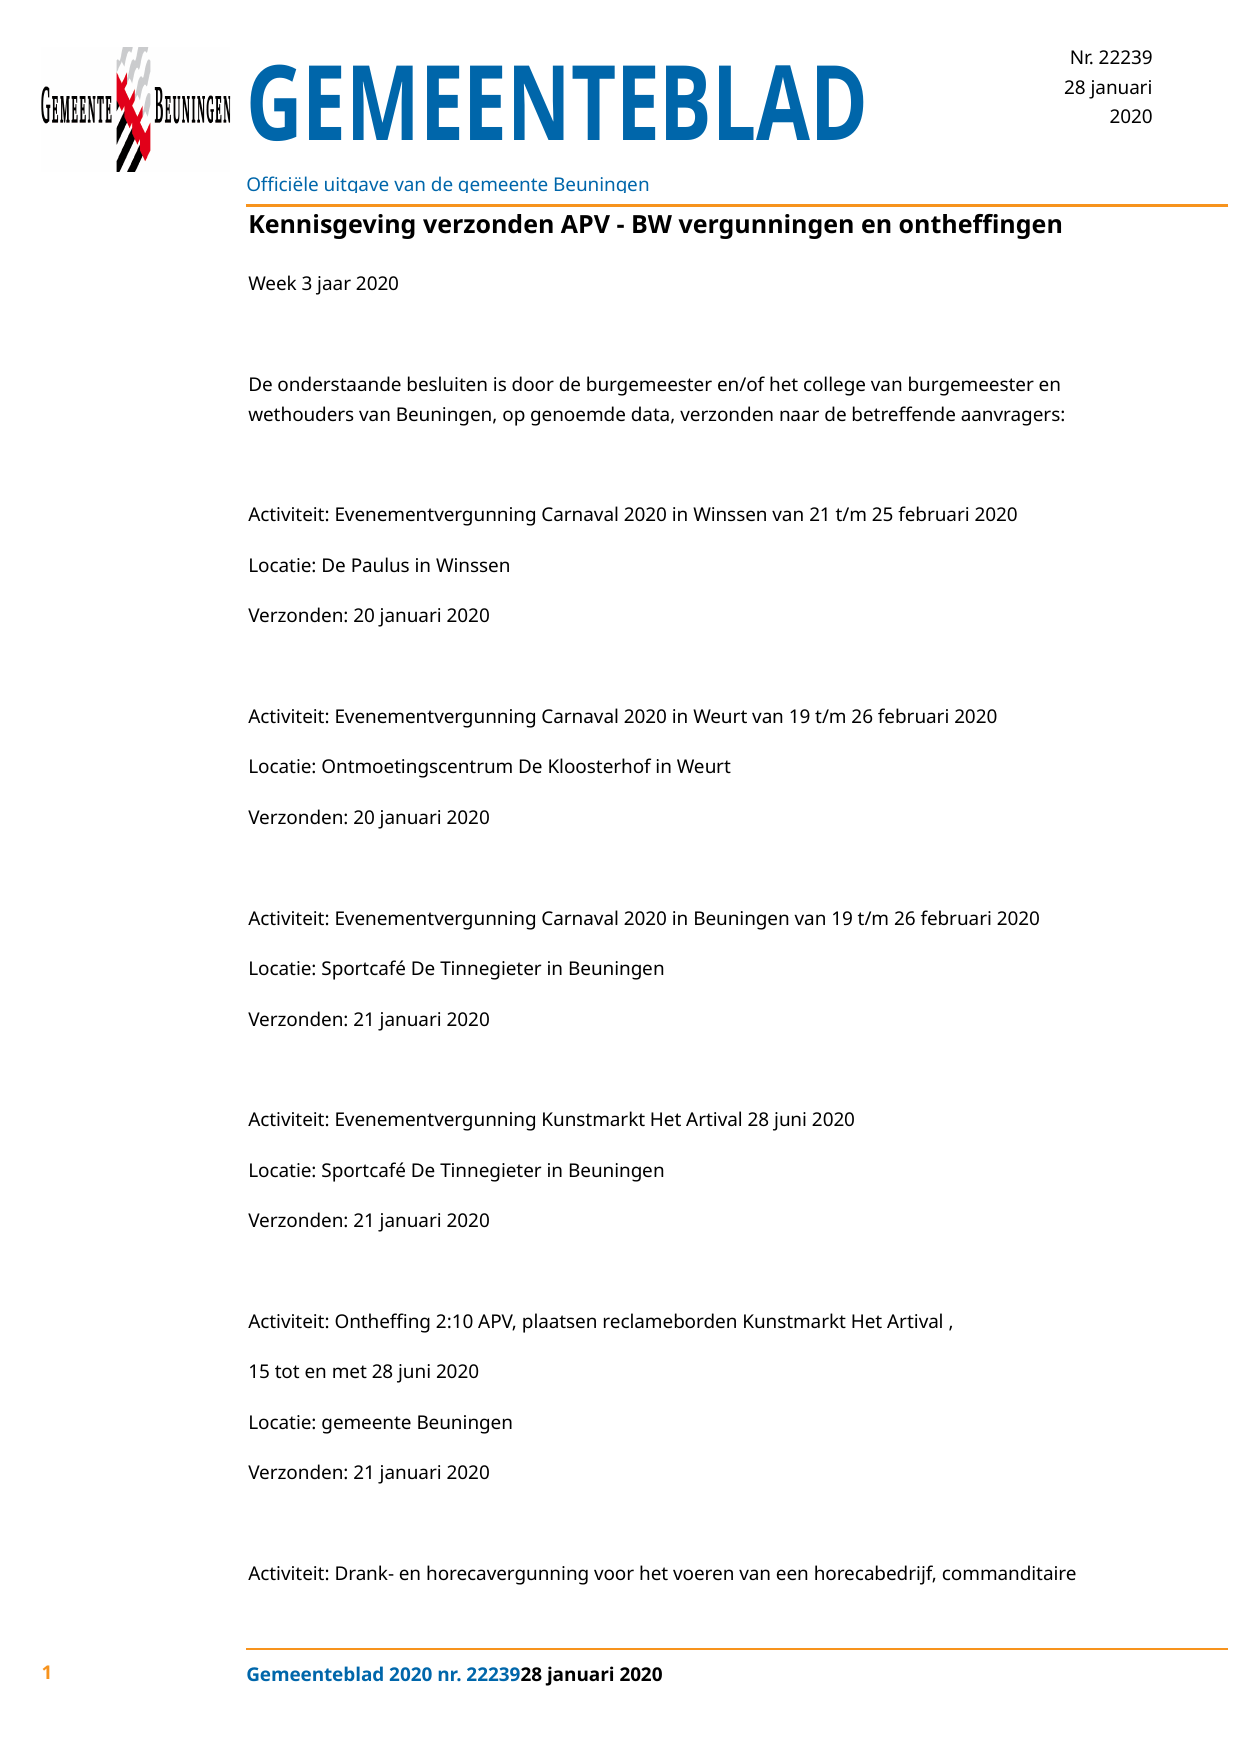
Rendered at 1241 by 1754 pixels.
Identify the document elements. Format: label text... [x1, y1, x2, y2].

text Activiteit: Evenementvergunning Kunstmarkt Het Artival 28 juni 2020 [248, 1107, 1152, 1132]
picture [41, 47, 231, 172]
text Verzonden: 20 januari 2020 [248, 804, 1152, 830]
text Verzonden: 21 januari 2020 [248, 1006, 1152, 1031]
text Week 3 jaar 2020 [248, 270, 1152, 296]
text Kennisgeving verzonden APV - BW vergunningen en ontheffingen [248, 207, 1152, 241]
text Locatie: Sportcafé De Tinnegieter in Beuningen [248, 955, 1152, 981]
text Verzonden: 21 januari 2020 [248, 1207, 1152, 1233]
text Verzonden: 21 januari 2020 [248, 1459, 1152, 1485]
text Activiteit: Ontheffing 2:10 APV, plaatsen reclameborden Kunstmarkt Het Artival , [248, 1308, 1152, 1334]
text Activiteit: Drank- en horecavergunning voor het voeren van een horecabedrijf, commanditaire [248, 1560, 1152, 1586]
text Verzonden: 20 januari 2020 [248, 602, 1152, 628]
text Activiteit: Evenementvergunning Carnaval 2020 in Winssen van 21 t/m 25 februari 2020 [248, 502, 1152, 527]
text Locatie: Sportcafé De Tinnegieter in Beuningen [248, 1157, 1152, 1183]
text Locatie: Ontmoetingscentrum De Kloosterhof in Weurt [248, 754, 1152, 779]
text Activiteit: Evenementvergunning Carnaval 2020 in Weurt van 19 t/m 26 februari 2020 [248, 703, 1152, 729]
text Locatie: gemeente Beuningen [248, 1409, 1152, 1435]
text De onderstaande besluiten is door de burgemeester en/of het college van burgemeester en wethouders van Beuningen, op genoemde data, verzonden naar de betreffende aanvragers: [248, 371, 1152, 426]
text 15 tot en met 28 juni 2020 [248, 1359, 1152, 1384]
text Locatie: De Paulus in Winssen [248, 552, 1152, 578]
text Activiteit: Evenementvergunning Carnaval 2020 in Beuningen van 19 t/m 26 februari 2020 [248, 905, 1152, 931]
